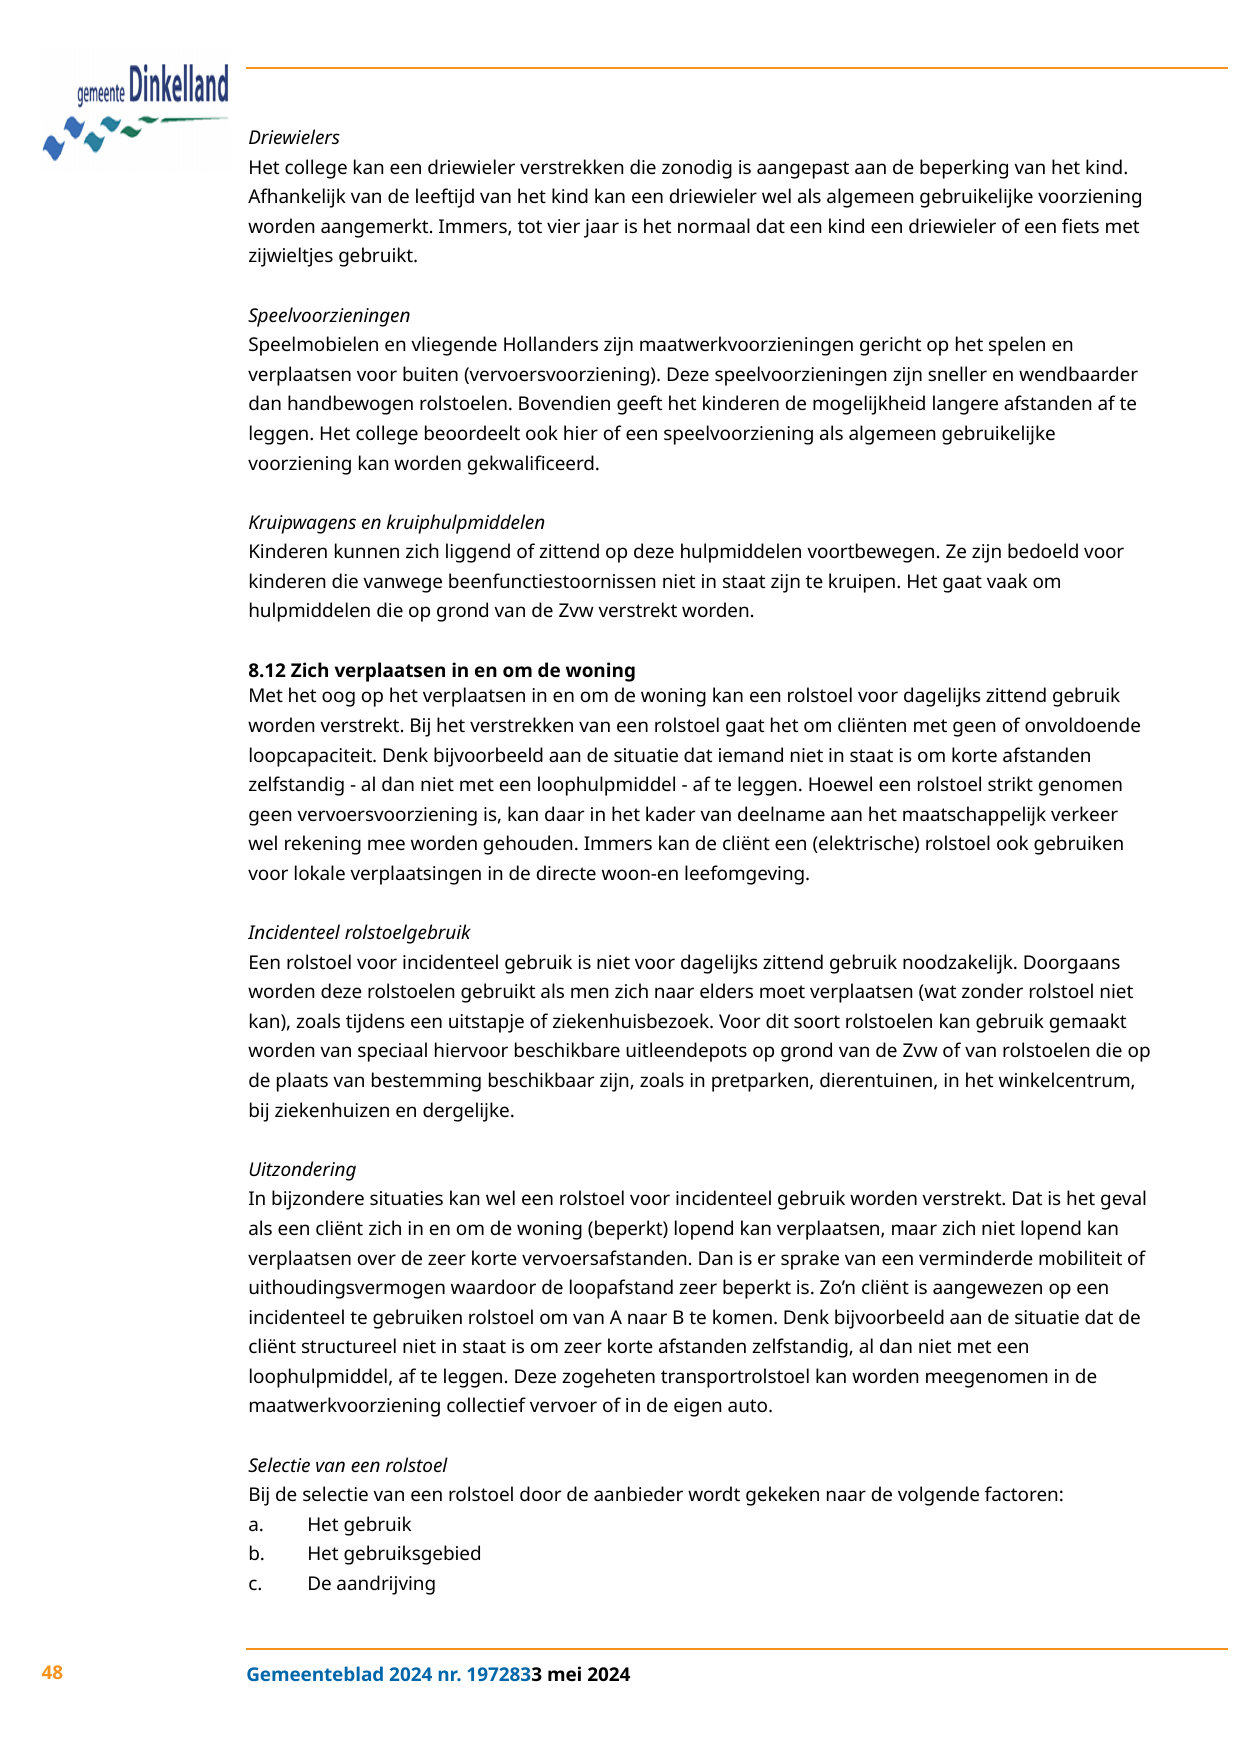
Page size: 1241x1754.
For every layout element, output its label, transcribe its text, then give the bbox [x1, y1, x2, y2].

text Uitzondering [248, 1156, 1152, 1182]
text Bij de selectie van een rolstoel door de aanbieder wordt gekeken naar de volgende factoren: [248, 1481, 1152, 1507]
text Een rolstoel voor incidenteel gebruik is niet voor dagelijks zittend gebruik noodzakelijk. Doorgaans worden deze rolstoelen gebruikt als men zich naar elders moet verplaatsen (wat zonder rolstoel niet kan), zoals tijdens een uitstapje of ziekenhuisbezoek. Voor dit soort rolstoelen kan gebruik gemaakt worden van speciaal hiervoor beschikbare uitleendepots op grond van de Zvw of van rolstoelen die op de plaats van bestemming beschikbaar zijn, zoals in pretparken, dierentuinen, in het winkelcentrum, bij ziekenhuizen en dergelijke. [248, 949, 1152, 1122]
text Kruipwagens en kruiphulpmiddelen [248, 509, 1152, 535]
text Speelmobielen en vliegende Hollanders zijn maatwerkvoorzieningen gericht op het spelen en verplaatsen voor buiten (vervoersvoorziening). Deze speelvoorzieningen zijn sneller en wendbaarder dan handbewogen rolstoelen. Bovendien geeft het kinderen de mogelijkheid langere afstanden af te leggen. Het college beoordeelt ook hier of een speelvoorziening als algemeen gebruikelijke voorziening kan worden gekwalificeerd. [248, 331, 1152, 476]
text 8.12 Zich verplaatsen in en om de woning [248, 657, 1152, 683]
text Incidenteel rolstoelgebruik [248, 919, 1152, 945]
list Het gebruiksgebied [248, 1541, 1152, 1566]
text Speelvoorzieningen [248, 302, 1152, 328]
text Het college kan een driewieler verstrekken die zonodig is aangepast aan de beperking van het kind. Afhankelijk van de leeftijd van het kind kan een driewieler wel als algemeen gebruikelijke voorziening worden aangemerkt. Immers, tot vier jaar is het normaal dat een kind een driewieler of een fiets met zijwieltjes gebruikt. [248, 154, 1152, 268]
text Selectie van een rolstoel [248, 1452, 1152, 1477]
picture [41, 47, 231, 172]
list Het gebruik [248, 1511, 1152, 1537]
text Met het oog op het verplaatsen in en om de woning kan een rolstoel voor dagelijks zittend gebruik worden verstrekt. Bij het verstrekken van een rolstoel gaat het om cliënten met geen of onvoldoende loopcapaciteit. Denk bijvoorbeeld aan de situatie dat iemand niet in staat is om korte afstanden zelfstandig - al dan niet met een loophulpmiddel - af te leggen. Hoewel een rolstoel strikt genomen geen vervoersvoorziening is, kan daar in het kader van deelname aan het maatschappelijk verkeer wel rekening mee worden gehouden. Immers kan de cliënt een (elektrische) rolstoel ook gebruiken voor lokale verplaatsingen in de directe woon-en leefomgeving. [248, 683, 1152, 886]
text Driewielers [248, 124, 1152, 150]
text In bijzondere situaties kan wel een rolstoel voor incidenteel gebruik worden verstrekt. Dat is het geval als een cliënt zich in en om de woning (beperkt) lopend kan verplaatsen, maar zich niet lopend kan verplaatsen over de zeer korte vervoersafstanden. Dan is er sprake van een verminderde mobiliteit of uithoudingsvermogen waardoor de loopafstand zeer beperkt is. Zo’n cliënt is aangewezen op een incidenteel te gebruiken rolstoel om van A naar B te komen. Denk bijvoorbeeld aan de situatie dat de cliënt structureel niet in staat is om zeer korte afstanden zelfstandig, al dan niet met een loophulpmiddel, af te leggen. Deze zogeheten transportrolstoel kan worden meegenomen in de maatwerkvoorziening collectief vervoer of in de eigen auto. [248, 1186, 1152, 1418]
list De aandrijving [248, 1570, 1152, 1596]
text Kinderen kunnen zich liggend of zittend op deze hulpmiddelen voortbewegen. Ze zijn bedoeld voor kinderen die vanwege beenfunctiestoornissen niet in staat zijn te kruipen. Het gaat vaak om hulpmiddelen die op grond van de Zvw verstrekt worden. [248, 538, 1152, 623]
